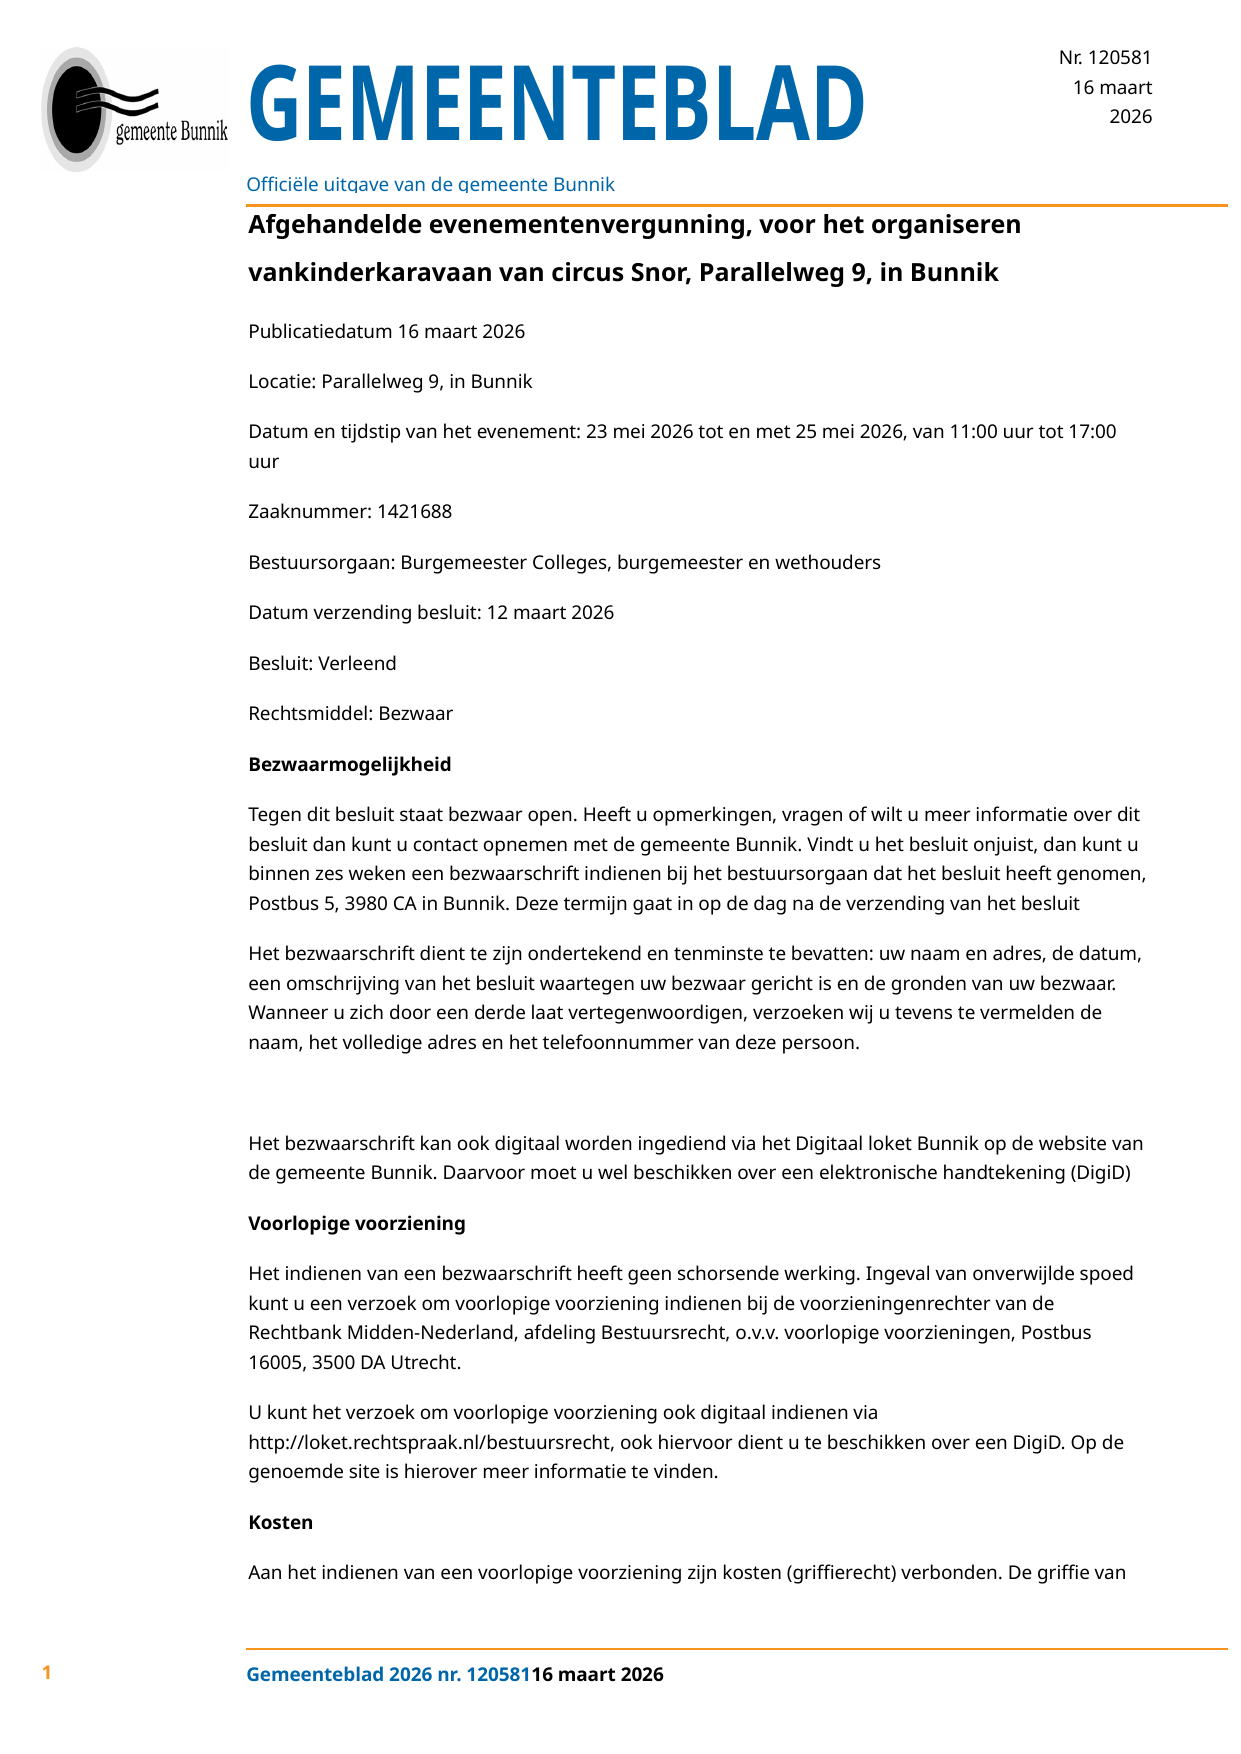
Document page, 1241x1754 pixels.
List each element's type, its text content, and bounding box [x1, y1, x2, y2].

text Bestuursorgaan: Burgemeester Colleges, burgemeester en wethouders [248, 549, 1152, 575]
text Het indienen van een bezwaarschrift heeft geen schorsende werking. Ingeval van onverwijlde spoed kunt u een verzoek om voorlopige voorziening indienen bij de voorzieningenrechter van de Rechtbank Midden-Nederland, afdeling Bestuursrecht, o.v.v. voorlopige voorzieningen, Postbus 16005, 3500 DA Utrecht. [248, 1260, 1152, 1375]
text Publicatiedatum 16 maart 2026 [248, 318, 1152, 344]
text Afgehandelde evenementenvergunning, voor het organiseren vankinderkaravaan van circus Snor, Parallelweg 9, in Bunnik [248, 207, 1152, 288]
text Zaaknummer: 1421688 [248, 499, 1152, 524]
text Het bezwaarschrift kan ook digitaal worden ingediend via het Digitaal loket Bunnik op de website van de gemeente Bunnik. Daarvoor moet u wel beschikken over een elektronische handtekening (DigiD) [248, 1130, 1152, 1185]
text Aan het indienen van een voorlopige voorziening zijn kosten (griffierecht) verbonden. De griffie van [248, 1559, 1152, 1585]
text Rechtsmiddel: Bezwaar [248, 700, 1152, 726]
text Datum verzending besluit: 12 maart 2026 [248, 599, 1152, 625]
text Het bezwaarschrift dient te zijn ondertekend en tenminste te bevatten: uw naam en adres, de datum, een omschrijving van het besluit waartegen uw bezwaar gericht is en de gronden van uw bezwaar. Wanneer u zich door een derde laat vertegenwoordigen, verzoeken wij u tevens te vermelden de naam, het volledige adres en het telefoonnummer van deze persoon. [248, 940, 1152, 1055]
text Bezwaarmogelijkheid [248, 751, 1152, 777]
text Voorlopige voorziening [248, 1210, 1152, 1236]
text Tegen dit besluit staat bezwaar open. Heeft u opmerkingen, vragen of wilt u meer informatie over dit besluit dan kunt u contact opnemen met de gemeente Bunnik. Vindt u het besluit onjuist, dan kunt u binnen zes weken een bezwaarschrift indienen bij het bestuursorgaan dat het besluit heeft genomen, Postbus 5, 3980 CA in Bunnik. Deze termijn gaat in op de dag na de verzending van het besluit [248, 801, 1152, 916]
text Besluit: Verleend [248, 650, 1152, 676]
text Locatie: Parallelweg 9, in Bunnik [248, 368, 1152, 394]
text U kunt het verzoek om voorlopige voorziening ook digitaal indienen via http://loket.rechtspraak.nl/bestuursrecht, ook hiervoor dient u te beschikken over een DigiD. Op de genoemde site is hierover meer informatie te vinden. [248, 1399, 1152, 1484]
picture [41, 47, 231, 172]
text Kosten [248, 1509, 1152, 1535]
text Datum en tijdstip van het evenement: 23 mei 2026 tot en met 25 mei 2026, van 11:00 uur tot 17:00 uur [248, 419, 1152, 474]
